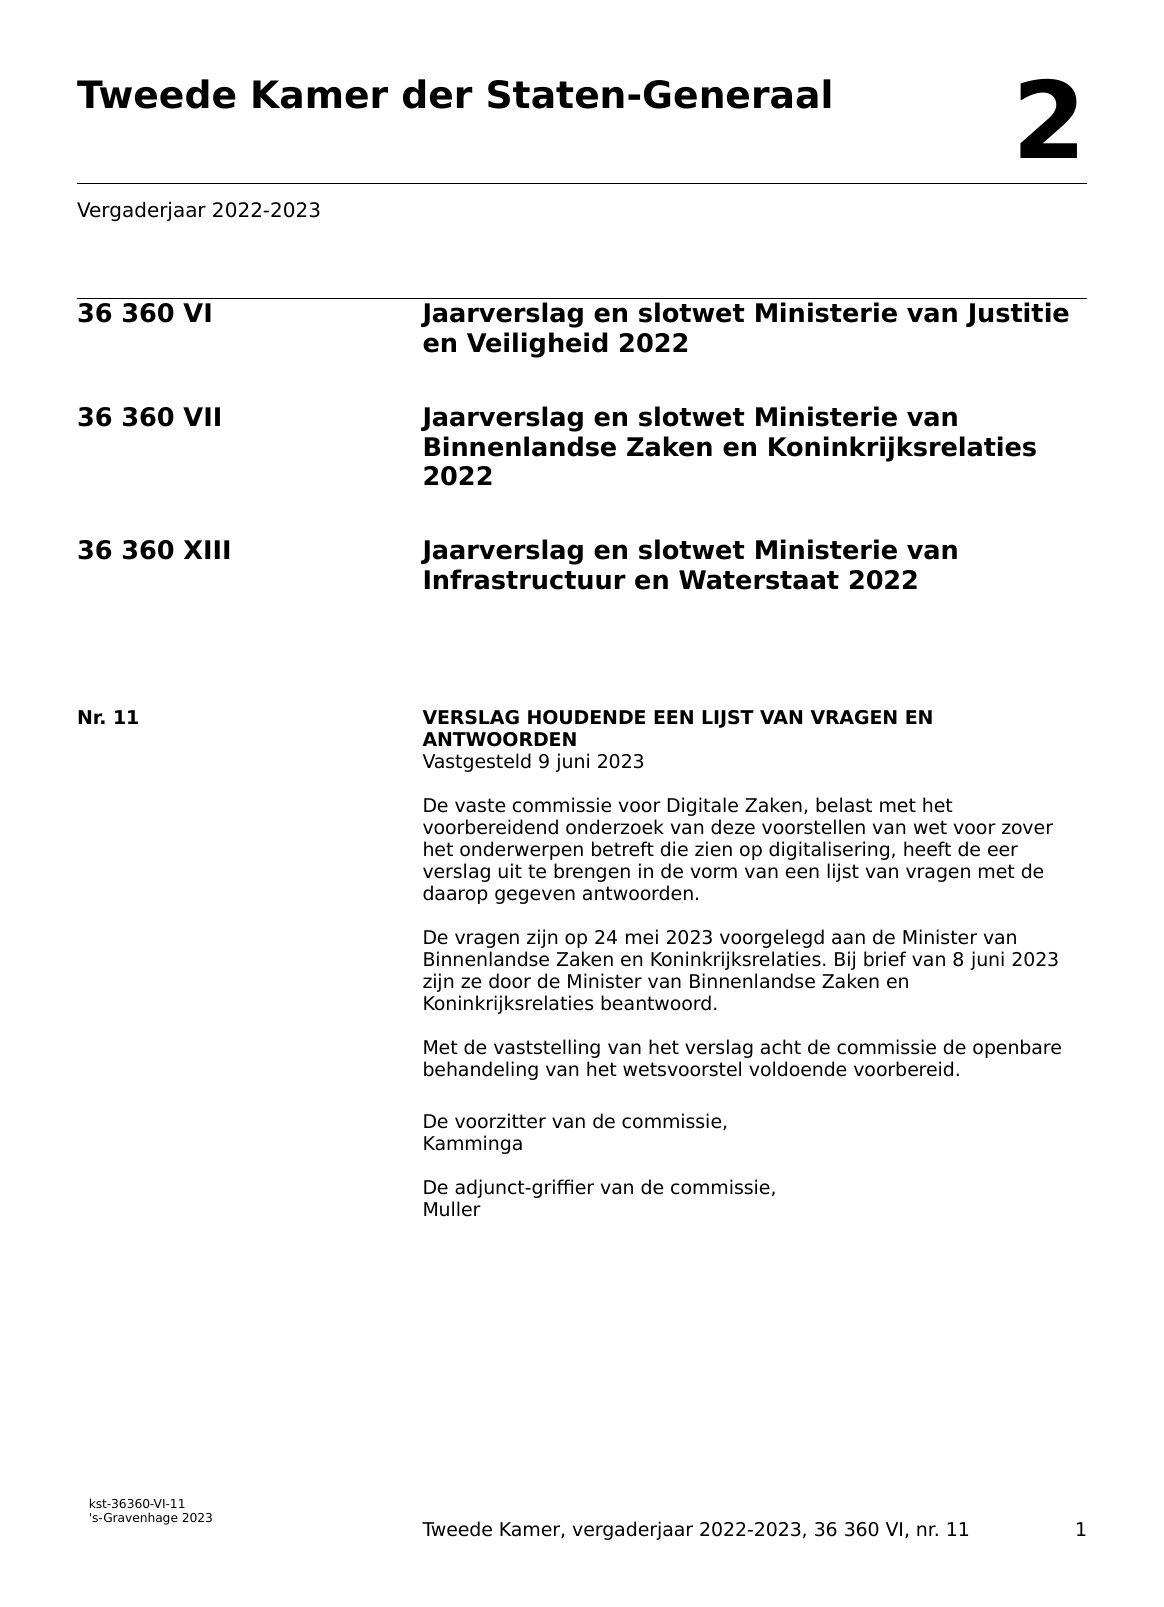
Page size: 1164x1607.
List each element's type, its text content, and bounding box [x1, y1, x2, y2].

text 's-Gravenhage 2023 [88, 1511, 323, 1525]
text kst-36360-VI-11 [88, 1497, 323, 1511]
subtitle Nr. 11 VERSLAG HOUDENDE EEN LIJST VAN VRAGEN EN ANTWOORDEN [77, 707, 1087, 751]
text De voorzitter van de commissie, Kamminga [422, 1111, 1087, 1155]
subtitle 36 360 VII Jaarverslag en slotwet Ministerie van Binnenlandse Zaken en Koninkrijksrelaties 2022 [77, 403, 1087, 492]
text Met de vaststelling van het verslag acht de commissie de openbare behandeling van het wetsvoorstel voldoende voorbereid. [422, 1037, 1087, 1081]
table_header Tweede Kamer der Staten-Generaal [77, 59, 886, 183]
table_header 2 [886, 59, 1087, 183]
subtitle 36 360 XIII Jaarverslag en slotwet Ministerie van Infrastructuur en Waterstaat 2022 [77, 536, 1087, 596]
text De vaste commissie voor Digitale Zaken, belast met het voorbereidend onderzoek van deze voorstellen van wet voor zover het onderwerpen betreft die zien op digitalisering, heeft de eer verslag uit te brengen in de vorm van een lijst van vragen met de daarop gegeven antwoorden. [422, 795, 1087, 904]
text De adjunct-griffier van de commissie, Muller [422, 1177, 1087, 1221]
text Vastgesteld 9 juni 2023 [422, 751, 1087, 772]
table_cell Vergaderjaar 2022-2023 [77, 184, 1087, 298]
subtitle 36 360 VI Jaarverslag en slotwet Ministerie van Justitie en Veiligheid 2022 [77, 299, 1087, 358]
text De vragen zijn op 24 mei 2023 voorgelegd aan de Minister van Binnenlandse Zaken en Koninkrijksrelaties. Bij brief van 8 juni 2023 zijn ze door de Minister van Binnenlandse Zaken en Koninkrijksrelaties beantwoord. [422, 927, 1087, 1015]
